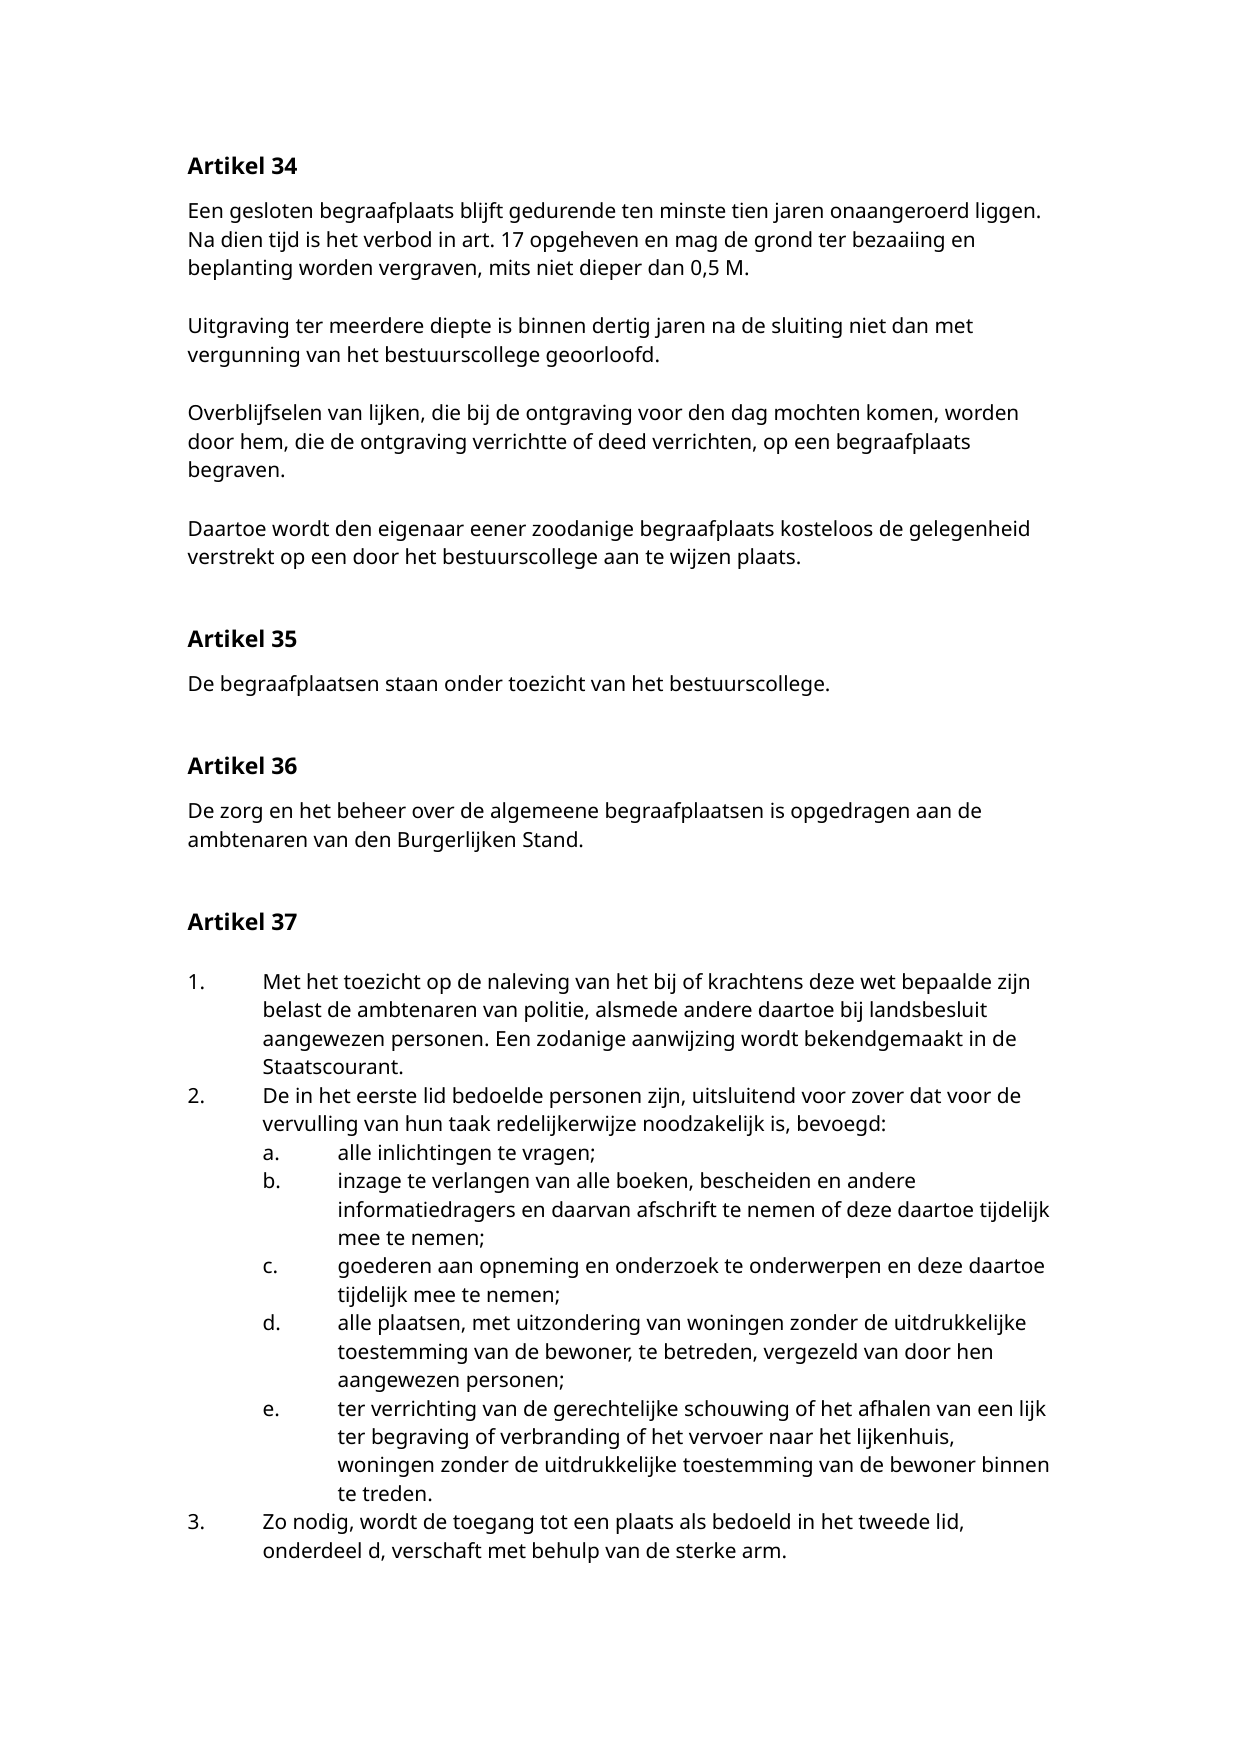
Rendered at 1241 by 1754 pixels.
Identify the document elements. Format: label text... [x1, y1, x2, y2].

list Zo nodig, wordt de toegang tot een plaats als bedoeld in het tweede lid, onderdeel d, verschaft met behulp van de sterke arm. [187, 1507, 1053, 1564]
subtitle Artikel 34 [187, 150, 1053, 181]
list ter verrichting van de gerechtelijke schouwing of het afhalen van een lijk ter begraving of verbranding of het vervoer naar het lijkenhuis, woningen zonder de uitdrukkelijke toestemming van de bewoner binnen te treden. [262, 1394, 1053, 1507]
list alle inlichtingen te vragen; [262, 1138, 1053, 1166]
list goederen aan opneming en onderzoek te onderwerpen en deze daartoe tijdelijk mee te nemen; [262, 1252, 1053, 1308]
text Daartoe wordt den eigenaar eener zoodanige begraafplaats kosteloos de gelegenheid verstrekt op een door het bestuurscollege aan te wijzen plaats. [187, 514, 1053, 571]
text De zorg en het beheer over de algemeene begraafplaatsen is opgedragen aan de ambtenaren van den Burgerlijken Stand. [187, 797, 1053, 853]
text De begraafplaatsen staan onder toezicht van het bestuurscollege. [187, 669, 1053, 698]
subtitle Artikel 36 [187, 750, 1053, 782]
list inzage te verlangen van alle boeken, bescheiden en andere informatiedragers en daarvan afschrift te nemen of deze daartoe tijdelijk mee te nemen; [262, 1166, 1053, 1252]
list De in het eerste lid bedoelde personen zijn, uitsluitend voor zover dat voor de vervulling van hun taak redelijkerwijze noodzakelijk is, bevoegd: [187, 1081, 1053, 1138]
text Uitgraving ter meerdere diepte is binnen dertig jaren na de sluiting niet dan met vergunning van het bestuurscollege geoorloofd. [187, 312, 1053, 368]
subtitle Artikel 35 [187, 623, 1053, 654]
subtitle Artikel 37 [187, 906, 1053, 937]
text Een gesloten begraafplaats blijft gedurende ten minste tien jaren onaangeroerd liggen. Na dien tijd is het verbod in art. 17 opgeheven en mag de grond ter bezaaiing en beplanting worden vergraven, mits niet dieper dan 0,5 M. [187, 196, 1053, 282]
list alle plaatsen, met uitzondering van woningen zonder de uitdrukkelijke toestemming van de bewoner, te betreden, vergezeld van door hen aangewezen personen; [262, 1308, 1053, 1394]
list Met het toezicht op de naleving van het bij of krachtens deze wet bepaalde zijn belast de ambtenaren van politie, alsmede andere daartoe bij landsbesluit aangewezen personen. Een zodanige aanwijzing wordt bekendgemaakt in de Staatscourant. [187, 967, 1053, 1081]
text Overblijfselen van lijken, die bij de ontgraving voor den dag mochten komen, worden door hem, die de ontgraving verrichtte of deed verrichten, op een begraafplaats begraven. [187, 398, 1053, 484]
